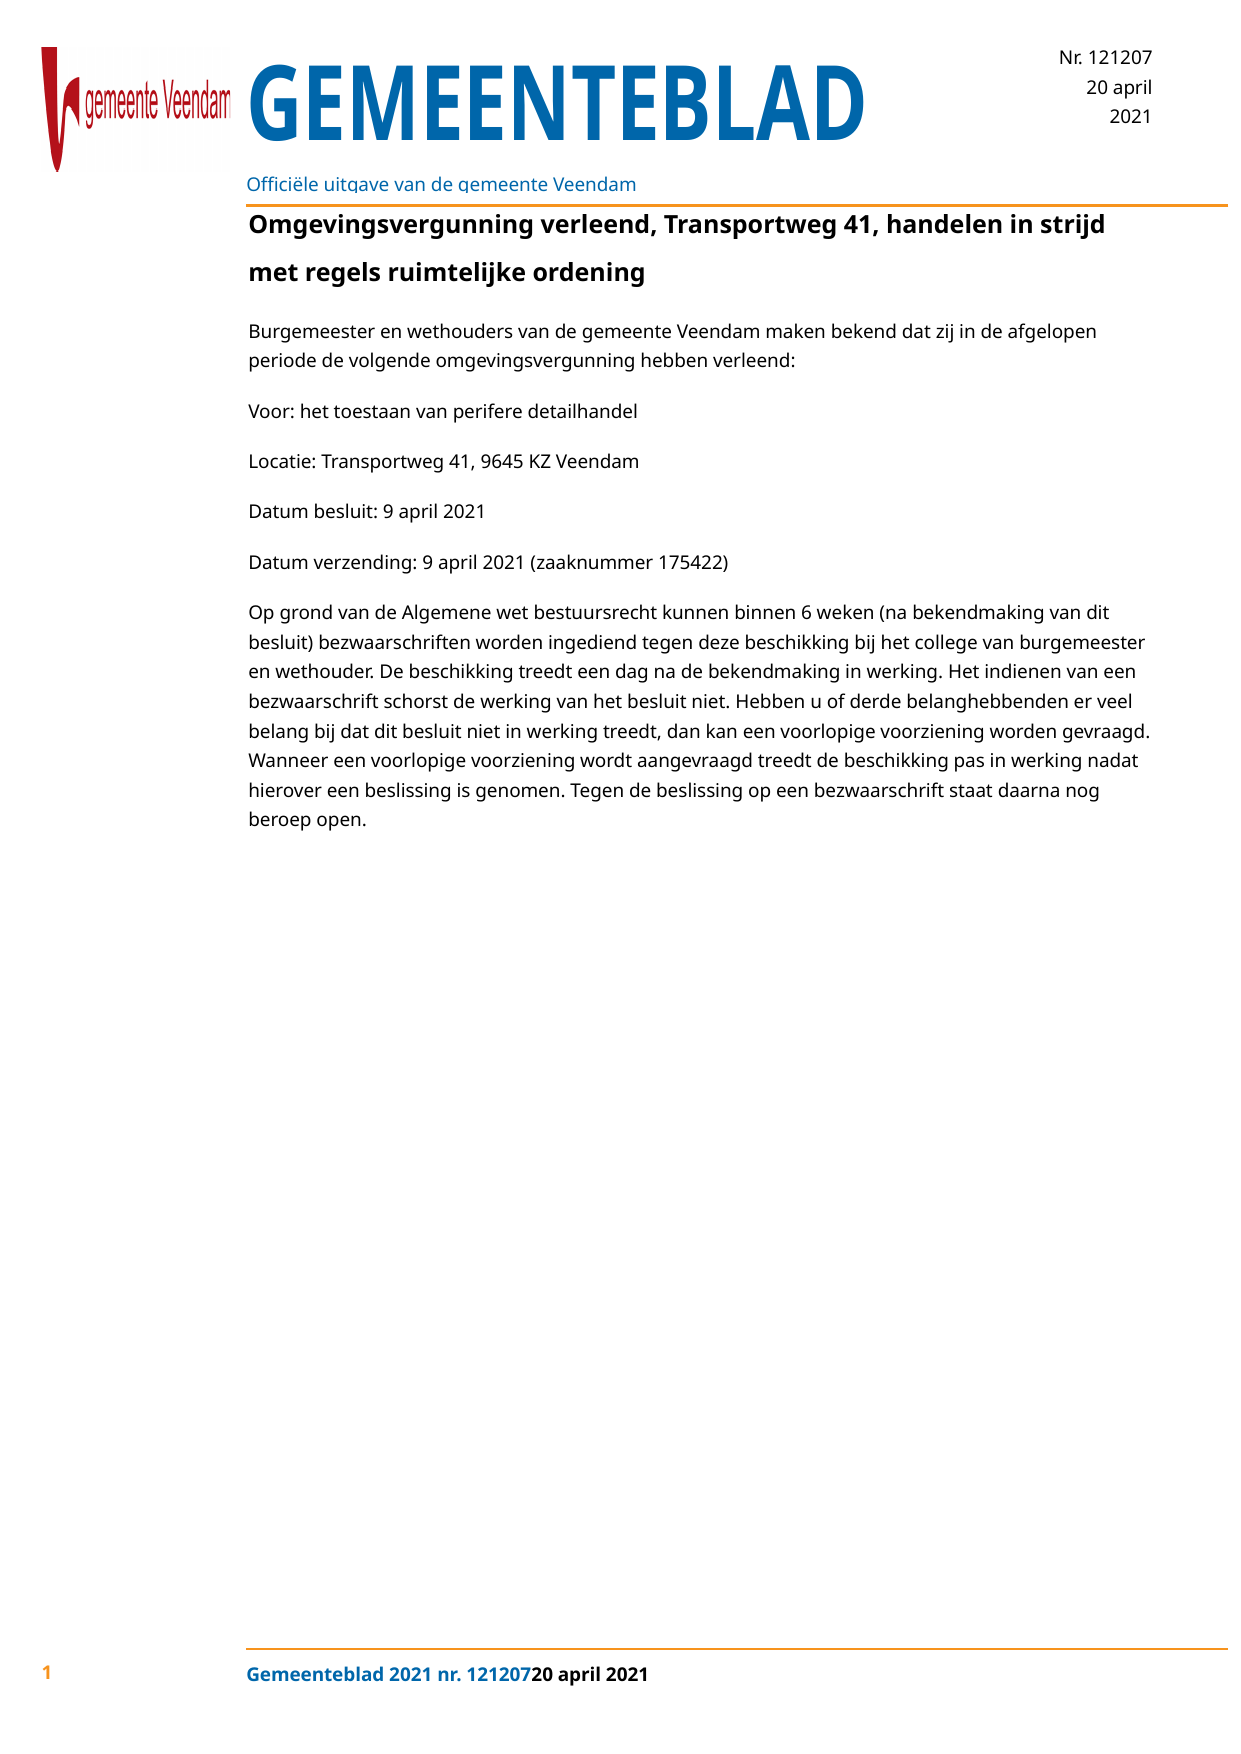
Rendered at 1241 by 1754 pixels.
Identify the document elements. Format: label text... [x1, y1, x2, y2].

picture [41, 47, 231, 172]
text Locatie: Transportweg 41, 9645 KZ Veendam [248, 448, 1152, 474]
text Omgevingsvergunning verleend, Transportweg 41, handelen in strijd met regels ruimtelijke ordening [248, 207, 1152, 288]
text Voor: het toestaan van perifere detailhandel [248, 398, 1152, 424]
text Datum verzending: 9 april 2021 (zaaknummer 175422) [248, 549, 1152, 575]
text Op grond van de Algemene wet bestuursrecht kunnen binnen 6 weken (na bekendmaking van dit besluit) bezwaarschriften worden ingediend tegen deze beschikking bij het college van burgemeester en wethouder. De beschikking treedt een dag na de bekendmaking in werking. Het indienen van een bezwaarschrift schorst de werking van het besluit niet. Hebben u of derde belanghebbenden er veel belang bij dat dit besluit niet in werking treedt, dan kan een voorlopige voorziening worden gevraagd. Wanneer een voorlopige voorziening wordt aangevraagd treedt de beschikking pas in werking nadat hierover een beslissing is genomen. Tegen de beslissing op een bezwaarschrift staat daarna nog beroep open. [248, 599, 1152, 832]
text Burgemeester en wethouders van de gemeente Veendam maken bekend dat zij in de afgelopen periode de volgende omgevingsvergunning hebben verleend: [248, 318, 1152, 373]
text Datum besluit: 9 april 2021 [248, 499, 1152, 524]
